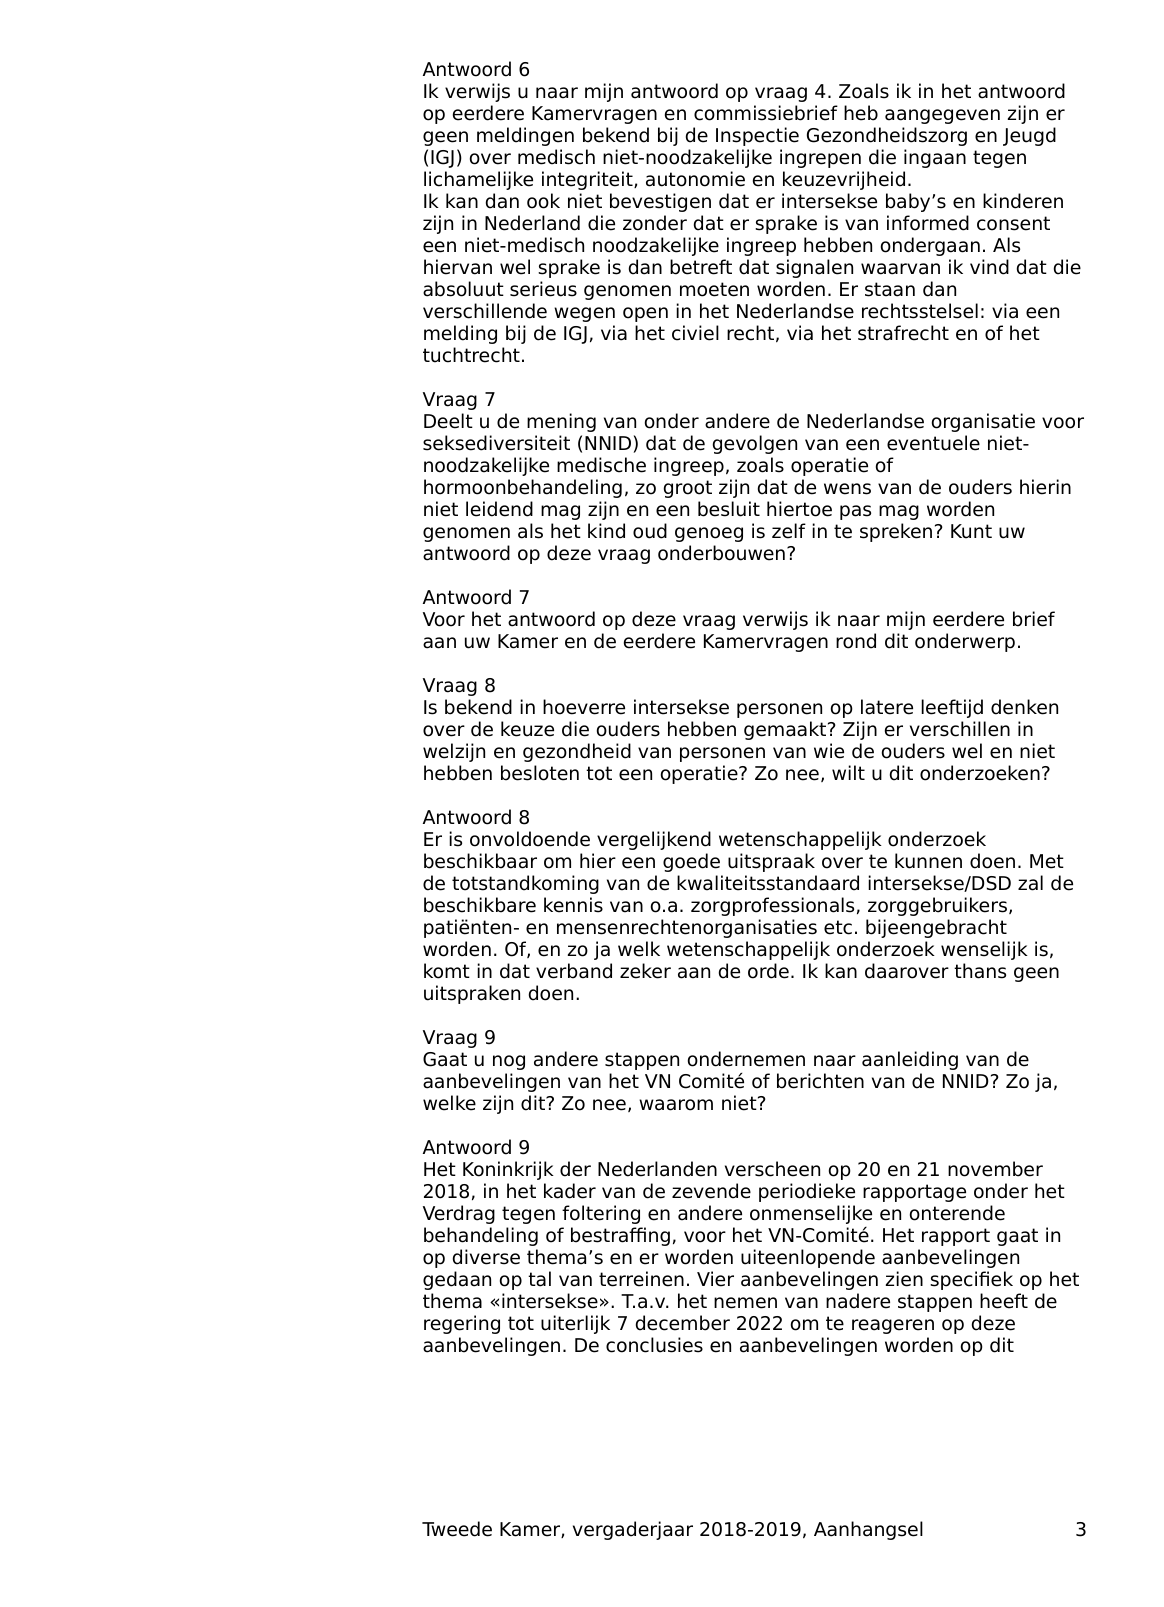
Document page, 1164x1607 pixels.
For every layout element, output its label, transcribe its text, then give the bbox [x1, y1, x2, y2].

text Antwoord 8 [422, 807, 1087, 829]
text Vraag 9 [422, 1027, 1087, 1049]
text Gaat u nog andere stappen ondernemen naar aanleiding van de aanbevelingen van het VN Comité of berichten van de NNID? Zo ja, welke zijn dit? Zo nee, waarom niet? [422, 1049, 1087, 1115]
text Is bekend in hoeverre intersekse personen op latere leeftijd denken over de keuze die ouders hebben gemaakt? Zijn er verschillen in welzijn en gezondheid van personen van wie de ouders wel en niet hebben besloten tot een operatie? Zo nee, wilt u dit onderzoeken? [422, 697, 1087, 785]
text Antwoord 9 [422, 1137, 1087, 1159]
text Het Koninkrijk der Nederlanden verscheen op 20 en 21 november 2018, in het kader van de zevende periodieke rapportage onder het Verdrag tegen foltering en andere onmenselijke en onterende behandeling of bestraffing, voor het VN-Comité. Het rapport gaat in op diverse thema’s en er worden uiteenlopende aanbevelingen gedaan op tal van terreinen. Vier aanbevelingen zien specifiek op het thema «intersekse». T.a.v. het nemen van nadere stappen heeft de regering tot uiterlijk 7 december 2022 om te reageren op deze aanbevelingen. De conclusies en aanbevelingen worden op dit [422, 1159, 1087, 1357]
text Antwoord 7 [422, 587, 1087, 609]
text Deelt u de mening van onder andere de Nederlandse organisatie voor seksediversiteit (NNID) dat de gevolgen van een eventuele niet-noodzakelijke medische ingreep, zoals operatie of hormoonbehandeling, zo groot zijn dat de wens van de ouders hierin niet leidend mag zijn en een besluit hiertoe pas mag worden genomen als het kind oud genoeg is zelf in te spreken? Kunt uw antwoord op deze vraag onderbouwen? [422, 411, 1087, 565]
text Ik verwijs u naar mijn antwoord op vraag 4. Zoals ik in het antwoord op eerdere Kamervragen en commissiebrief heb aangegeven zijn er geen meldingen bekend bij de Inspectie Gezondheidszorg en Jeugd (IGJ) over medisch niet-noodzakelijke ingrepen die ingaan tegen lichamelijke integriteit, autonomie en keuzevrijheid. [422, 81, 1087, 191]
text Ik kan dan ook niet bevestigen dat er intersekse baby’s en kinderen zijn in Nederland die zonder dat er sprake is van informed consent een niet-medisch noodzakelijke ingreep hebben ondergaan. Als hiervan wel sprake is dan betreft dat signalen waarvan ik vind dat die absoluut serieus genomen moeten worden. Er staan dan verschillende wegen open in het Nederlandse rechtsstelsel: via een melding bij de IGJ, via het civiel recht, via het strafrecht en of het tuchtrecht. [422, 191, 1087, 367]
text Antwoord 6 [422, 59, 1087, 81]
text Vraag 8 [422, 675, 1087, 697]
text Er is onvoldoende vergelijkend wetenschappelijk onderzoek beschikbaar om hier een goede uitspraak over te kunnen doen. Met de totstandkoming van de kwaliteitsstandaard intersekse/DSD zal de beschikbare kennis van o.a. zorgprofessionals, zorggebruikers, patiënten- en mensenrechtenorganisaties etc. bijeengebracht worden. Of, en zo ja welk wetenschappelijk onderzoek wenselijk is, komt in dat verband zeker aan de orde. Ik kan daarover thans geen uitspraken doen. [422, 829, 1087, 1005]
text Vraag 7 [422, 389, 1087, 411]
text Voor het antwoord op deze vraag verwijs ik naar mijn eerdere brief aan uw Kamer en de eerdere Kamervragen rond dit onderwerp. [422, 609, 1087, 653]
